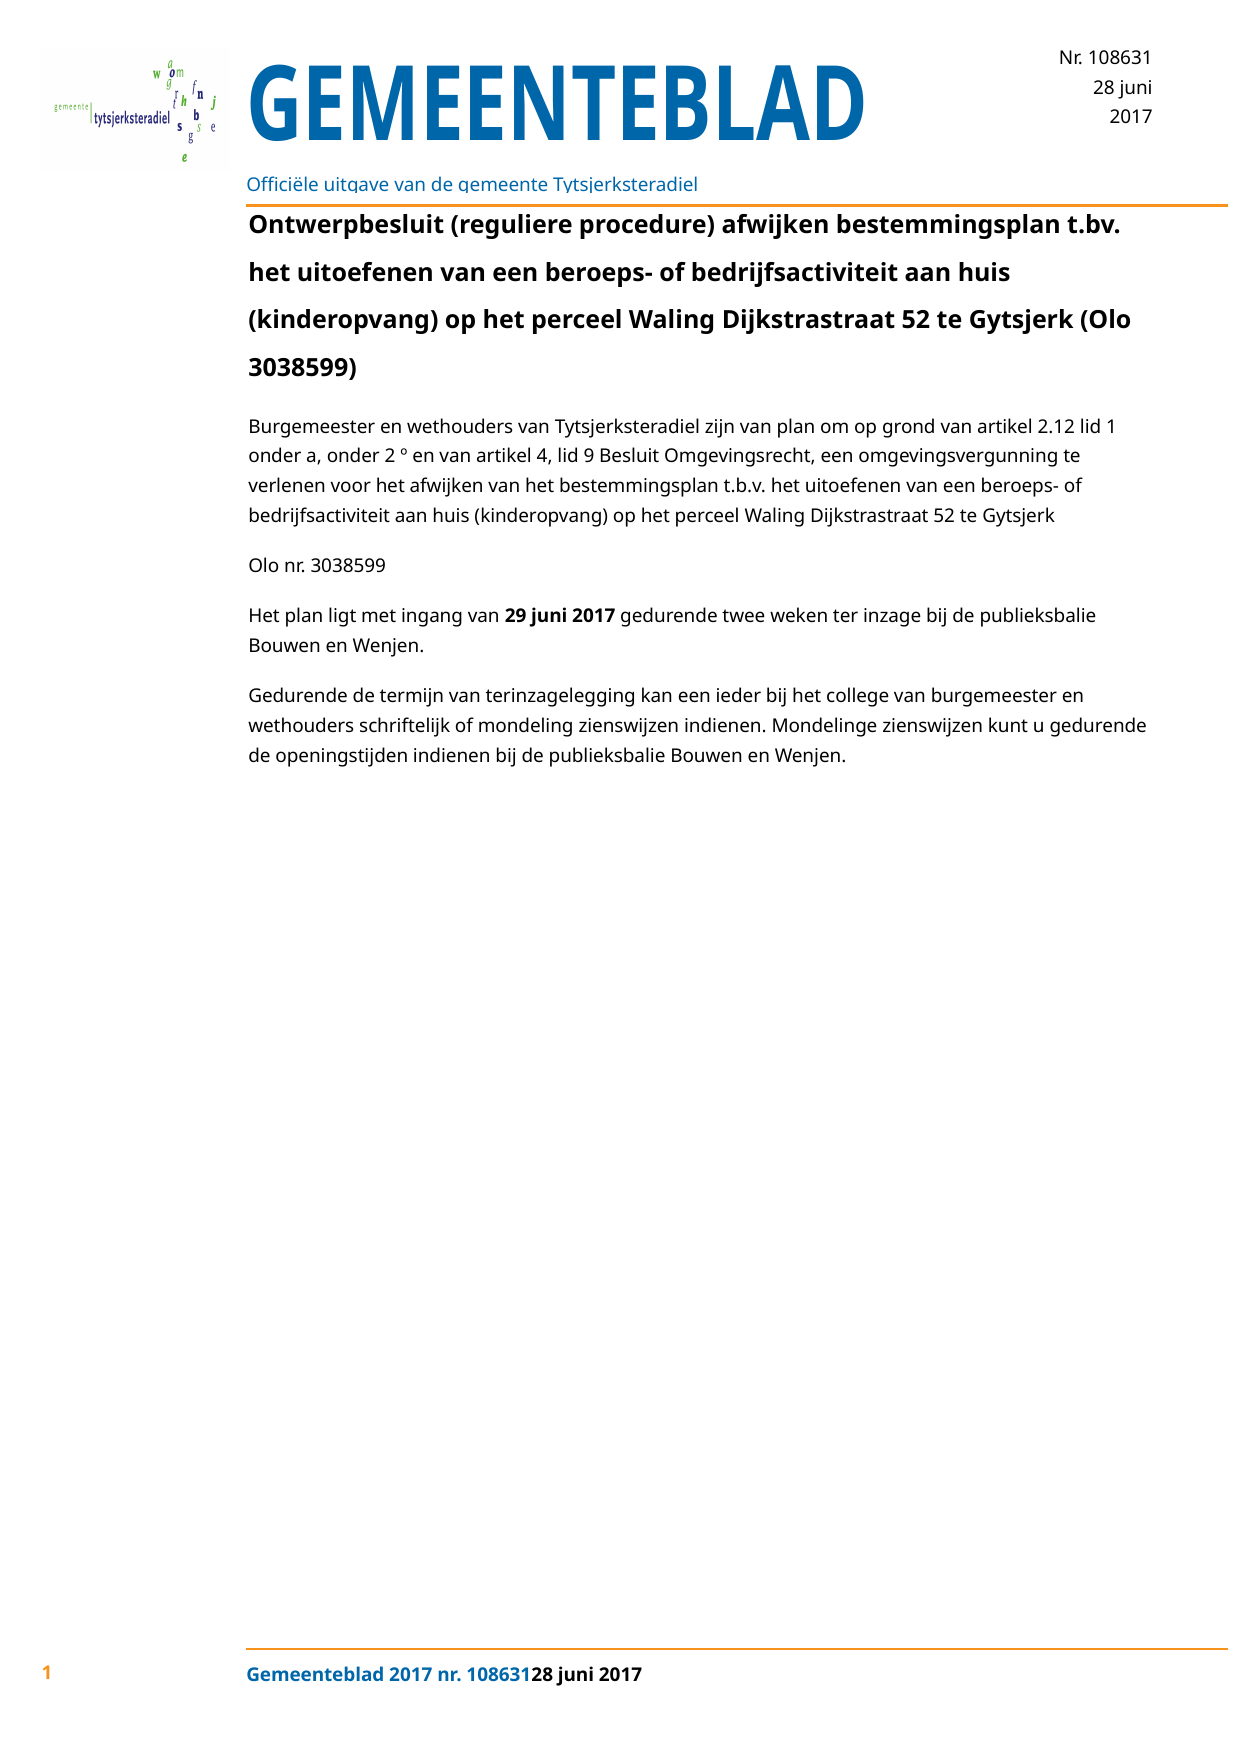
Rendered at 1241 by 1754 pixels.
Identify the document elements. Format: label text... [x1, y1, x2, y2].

text Het plan ligt met ingang van 29 juni 2017 gedurende twee weken ter inzage bij de publieksbalie Bouwen en Wenjen. [248, 603, 1152, 658]
text Olo nr. 3038599 [248, 552, 1152, 578]
text Ontwerpbesluit (reguliere procedure) afwijken bestemmingsplan t.bv. het uitoefenen van een beroeps- of bedrijfsactiviteit aan huis (kinderopvang) op het perceel Waling Dijkstrastraat 52 te Gytsjerk (Olo 3038599) [248, 207, 1152, 384]
text Burgemeester en wethouders van Tytsjerksteradiel zijn van plan om op grond van artikel 2.12 lid 1 onder a, onder 2 º en van artikel 4, lid 9 Besluit Omgevingsrecht, een omgevingsvergunning te verlenen voor het afwijken van het bestemmingsplan t.b.v. het uitoefenen van een beroeps- of bedrijfsactiviteit aan huis (kinderopvang) op het perceel Waling Dijkstrastraat 52 te Gytsjerk [248, 413, 1152, 528]
text Gedurende de termijn van terinzagelegging kan een ieder bij het college van burgemeester en wethouders schriftelijk of mondeling zienswijzen indienen. Mondelinge zienswijzen kunt u gedurende de openingstijden indienen bij de publieksbalie Bouwen en Wenjen. [248, 683, 1152, 768]
picture [41, 47, 231, 172]
